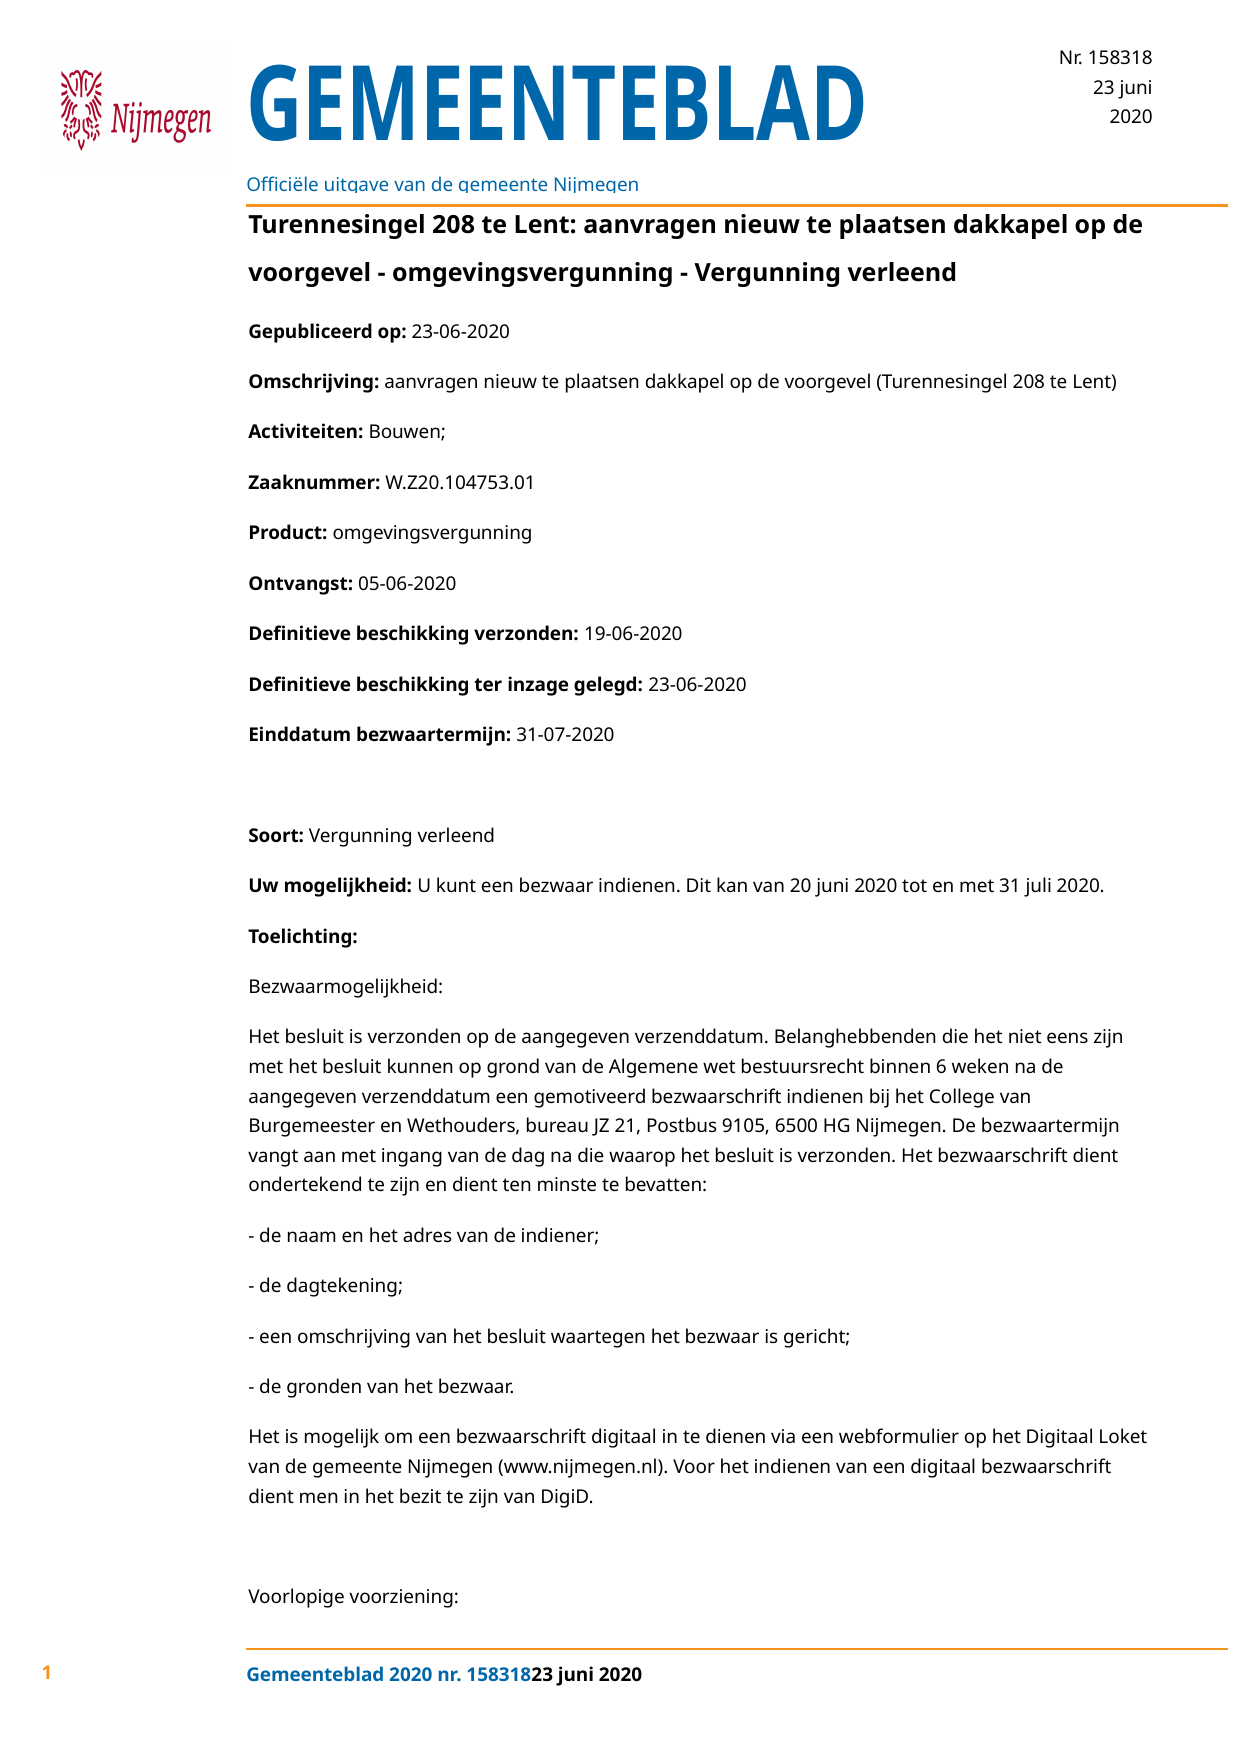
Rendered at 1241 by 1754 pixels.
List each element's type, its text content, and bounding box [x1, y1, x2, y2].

text Het is mogelijk om een bezwaarschrift digitaal in te dienen via een webformulier op het Digitaal Loket van de gemeente Nijmegen (www.nijmegen.nl). Voor het indienen van een digitaal bezwaarschrift dient men in het bezit te zijn van DigiD. [248, 1424, 1152, 1509]
text Het besluit is verzonden op de aangegeven verzenddatum. Belanghebbenden die het niet eens zijn met het besluit kunnen op grond van de Algemene wet bestuursrecht binnen 6 weken na de aangegeven verzenddatum een gemotiveerd bezwaarschrift indienen bij het College van Burgemeester en Wethouders, bureau JZ 21, Postbus 9105, 6500 HG Nijmegen. De bezwaartermijn vangt aan met ingang van de dag na die waarop het besluit is verzonden. Het bezwaarschrift dient ondertekend te zijn en dient ten minste te bevatten: [248, 1024, 1152, 1197]
text Activiteiten: Bouwen; [248, 419, 1152, 444]
text Toelichting: [248, 923, 1152, 949]
text Definitieve beschikking verzonden: 19-06-2020 [248, 620, 1152, 646]
picture [41, 47, 231, 172]
text Definitieve beschikking ter inzage gelegd: 23-06-2020 [248, 671, 1152, 697]
text - de dagtekening; [248, 1272, 1152, 1298]
text - de gronden van het bezwaar. [248, 1373, 1152, 1399]
text Bezwaarmogelijkheid: [248, 973, 1152, 999]
text Product: omgevingsvergunning [248, 519, 1152, 545]
text Zaaknummer: W.Z20.104753.01 [248, 469, 1152, 495]
text Einddatum bezwaartermijn: 31-07-2020 [248, 721, 1152, 747]
text Gepubliceerd op: 23-06-2020 [248, 318, 1152, 344]
text - een omschrijving van het besluit waartegen het bezwaar is gericht; [248, 1323, 1152, 1349]
text Omschrijving: aanvragen nieuw te plaatsen dakkapel op de voorgevel (Turennesingel 208 te Lent) [248, 368, 1152, 394]
text Ontvangst: 05-06-2020 [248, 570, 1152, 596]
text - de naam en het adres van de indiener; [248, 1222, 1152, 1248]
text Turennesingel 208 te Lent: aanvragen nieuw te plaatsen dakkapel op de voorgevel - omgevingsvergunning - Vergunning verleend [248, 207, 1152, 288]
text Soort: Vergunning verleend [248, 822, 1152, 848]
text Voorlopige voorziening: [248, 1584, 1152, 1609]
text Uw mogelijkheid: U kunt een bezwaar indienen. Dit kan van 20 juni 2020 tot en met 31 juli 2020. [248, 872, 1152, 898]
